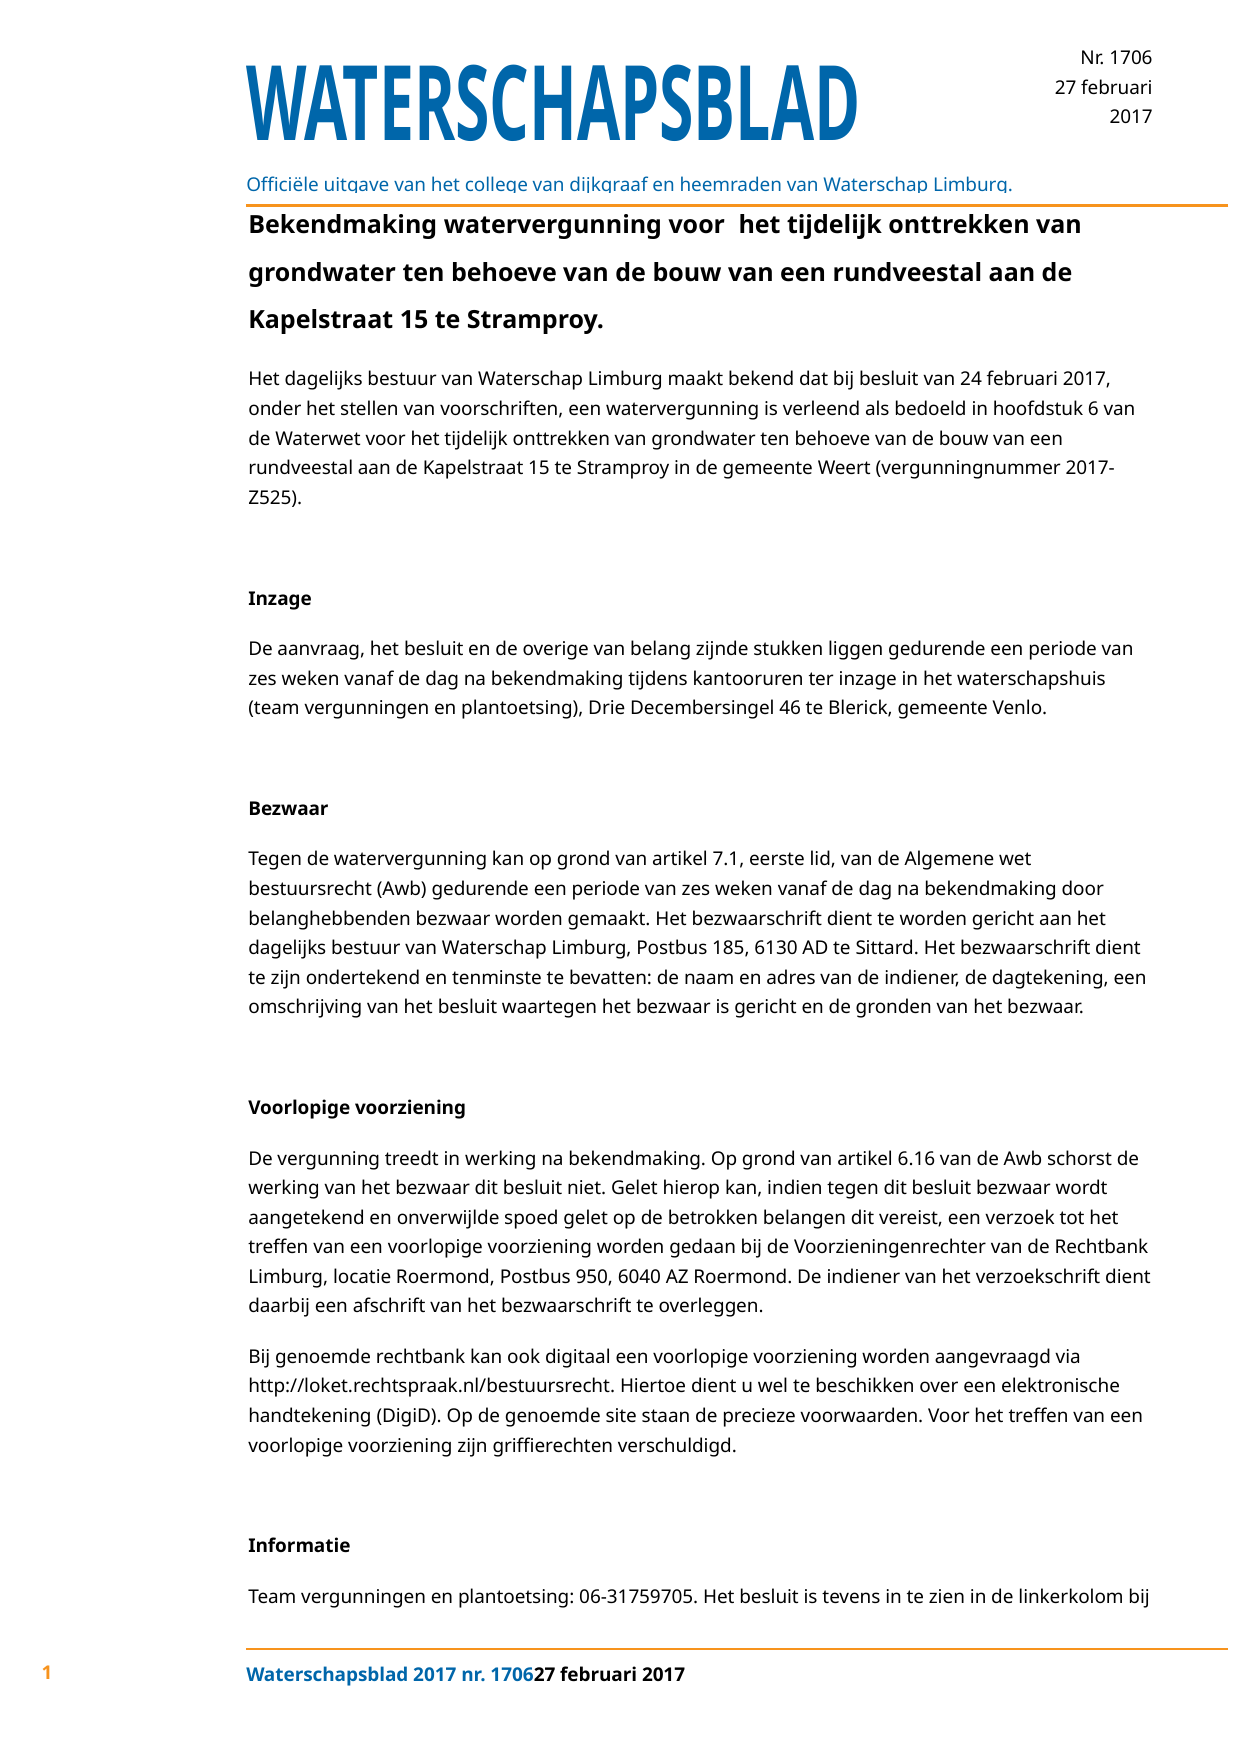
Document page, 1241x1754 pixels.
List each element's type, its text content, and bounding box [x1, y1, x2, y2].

text Bij genoemde rechtbank kan ook digitaal een voorlopige voorziening worden aangevraagd via http://loket.rechtspraak.nl/bestuursrecht. Hiertoe dient u wel te beschikken over een elektronische handtekening (DigiD). Op de genoemde site staan de precieze voorwaarden. Voor het treffen van een voorlopige voorziening zijn griffierechten verschuldigd. [248, 1343, 1152, 1457]
text Informatie [248, 1533, 1152, 1558]
text Het dagelijks bestuur van Waterschap Limburg maakt bekend dat bij besluit van 24 februari 2017, onder het stellen van voorschriften, een watervergunning is verleend als bedoeld in hoofdstuk 6 van de Waterwet voor het tijdelijk onttrekken van grondwater ten behoeve van de bouw van een rundveestal aan de Kapelstraat 15 te Stramproy in de gemeente Weert (vergunningnummer 2017-Z525). [248, 366, 1152, 509]
text Bezwaar [248, 795, 1152, 821]
text Bekendmaking watervergunning voor het tijdelijk onttrekken van grondwater ten behoeve van de bouw van een rundveestal aan de Kapelstraat 15 te Stramproy. [248, 207, 1152, 336]
text Tegen de watervergunning kan op grond van artikel 7.1, eerste lid, van de Algemene wet bestuursrecht (Awb) gedurende een periode van zes weken vanaf de dag na bekendmaking door belanghebbenden bezwaar worden gemaakt. Het bezwaarschrift dient te worden gericht aan het dagelijks bestuur van Waterschap Limburg, Postbus 185, 6130 AD te Sittard. Het bezwaarschrift dient te zijn ondertekend en tenminste te bevatten: de naam en adres van de indiener, de dagtekening, een omschrijving van het besluit waartegen het bezwaar is gericht en de gronden van het bezwaar. [248, 846, 1152, 1019]
picture [41, 47, 231, 172]
text Inzage [248, 585, 1152, 610]
text De aanvraag, het besluit en de overige van belang zijnde stukken liggen gedurende een periode van zes weken vanaf de dag na bekendmaking tijdens kantooruren ter inzage in het waterschapshuis (team vergunningen en plantoetsing), Drie Decembersingel 46 te Blerick, gemeente Venlo. [248, 635, 1152, 720]
text De vergunning treedt in werking na bekendmaking. Op grond van artikel 6.16 van de Awb schorst de werking van het bezwaar dit besluit niet. Gelet hierop kan, indien tegen dit besluit bezwaar wordt aangetekend en onverwijlde spoed gelet op de betrokken belangen dit vereist, een verzoek tot het treffen van een voorlopige voorziening worden gedaan bij de Voorzieningenrechter van de Rechtbank Limburg, locatie Roermond, Postbus 950, 6040 AZ Roermond. De indiener van het verzoekschrift dient daarbij een afschrift van het bezwaarschrift te overleggen. [248, 1145, 1152, 1318]
text Team vergunningen en plantoetsing: 06-31759705. Het besluit is tevens in te zien in de linkerkolom bij [248, 1583, 1152, 1609]
text Voorlopige voorziening [248, 1094, 1152, 1120]
